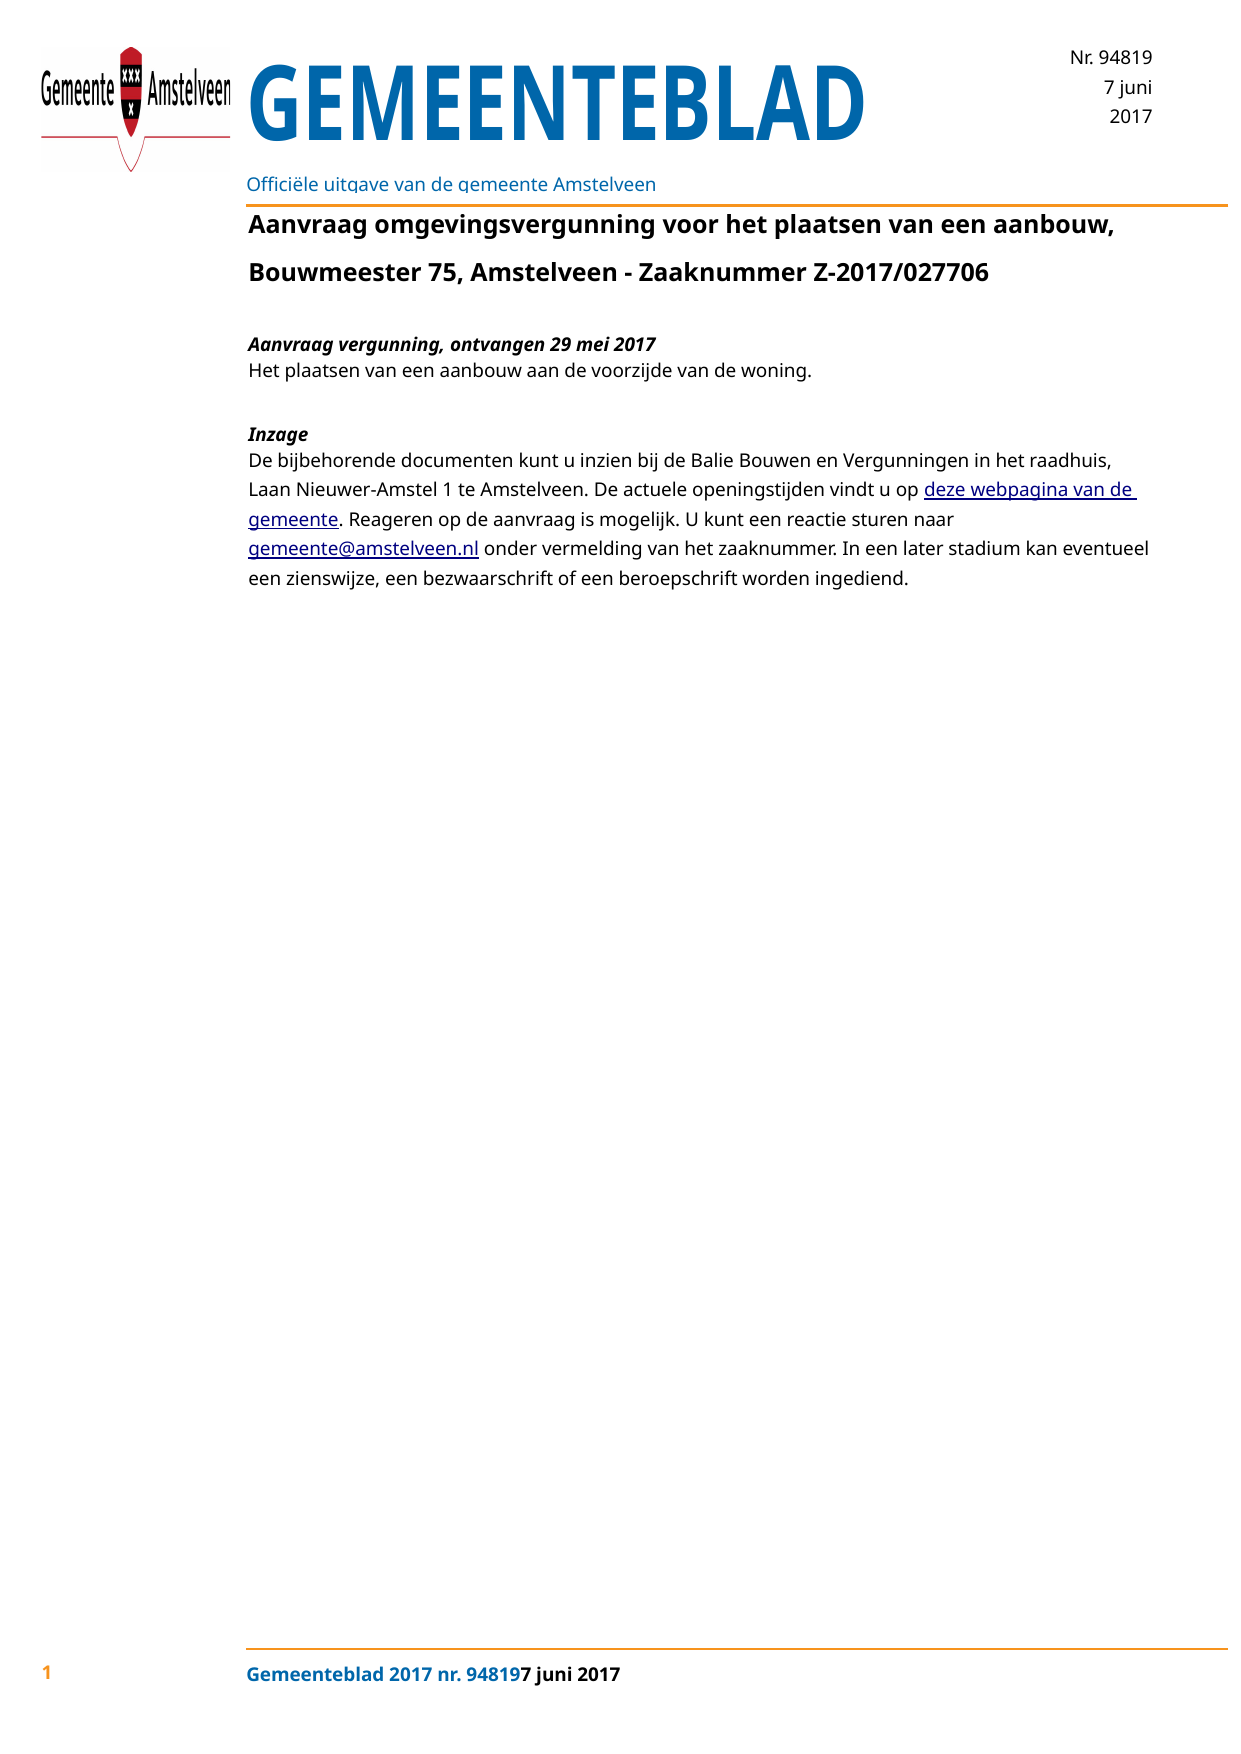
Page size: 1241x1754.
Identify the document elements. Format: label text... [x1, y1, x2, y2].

text Aanvraag omgevingsvergunning voor het plaatsen van een aanbouw, Bouwmeester 75, Amstelveen - Zaaknummer Z-2017/027706 [248, 207, 1152, 288]
text Het plaatsen van een aanbouw aan de voorzijde van de woning. [248, 357, 1152, 383]
text Aanvraag vergunning, ontvangen 29 mei 2017 [248, 331, 1152, 357]
picture [41, 47, 231, 172]
text De bijbehorende documenten kunt u inzien bij de Balie Bouwen en Vergunningen in het raadhuis, Laan Nieuwer-Amstel 1 te Amstelveen. De actuele openingstijden vindt u op deze webpagina van de gemeente. Reageren op de aanvraag is mogelijk. U kunt een reactie sturen naar gemeente@amstelveen.nl onder vermelding van het zaaknummer. In een later stadium kan eventueel een zienswijze, een bezwaarschrift of een beroepschrift worden ingediend. [248, 447, 1152, 591]
text Inzage [248, 421, 1152, 447]
